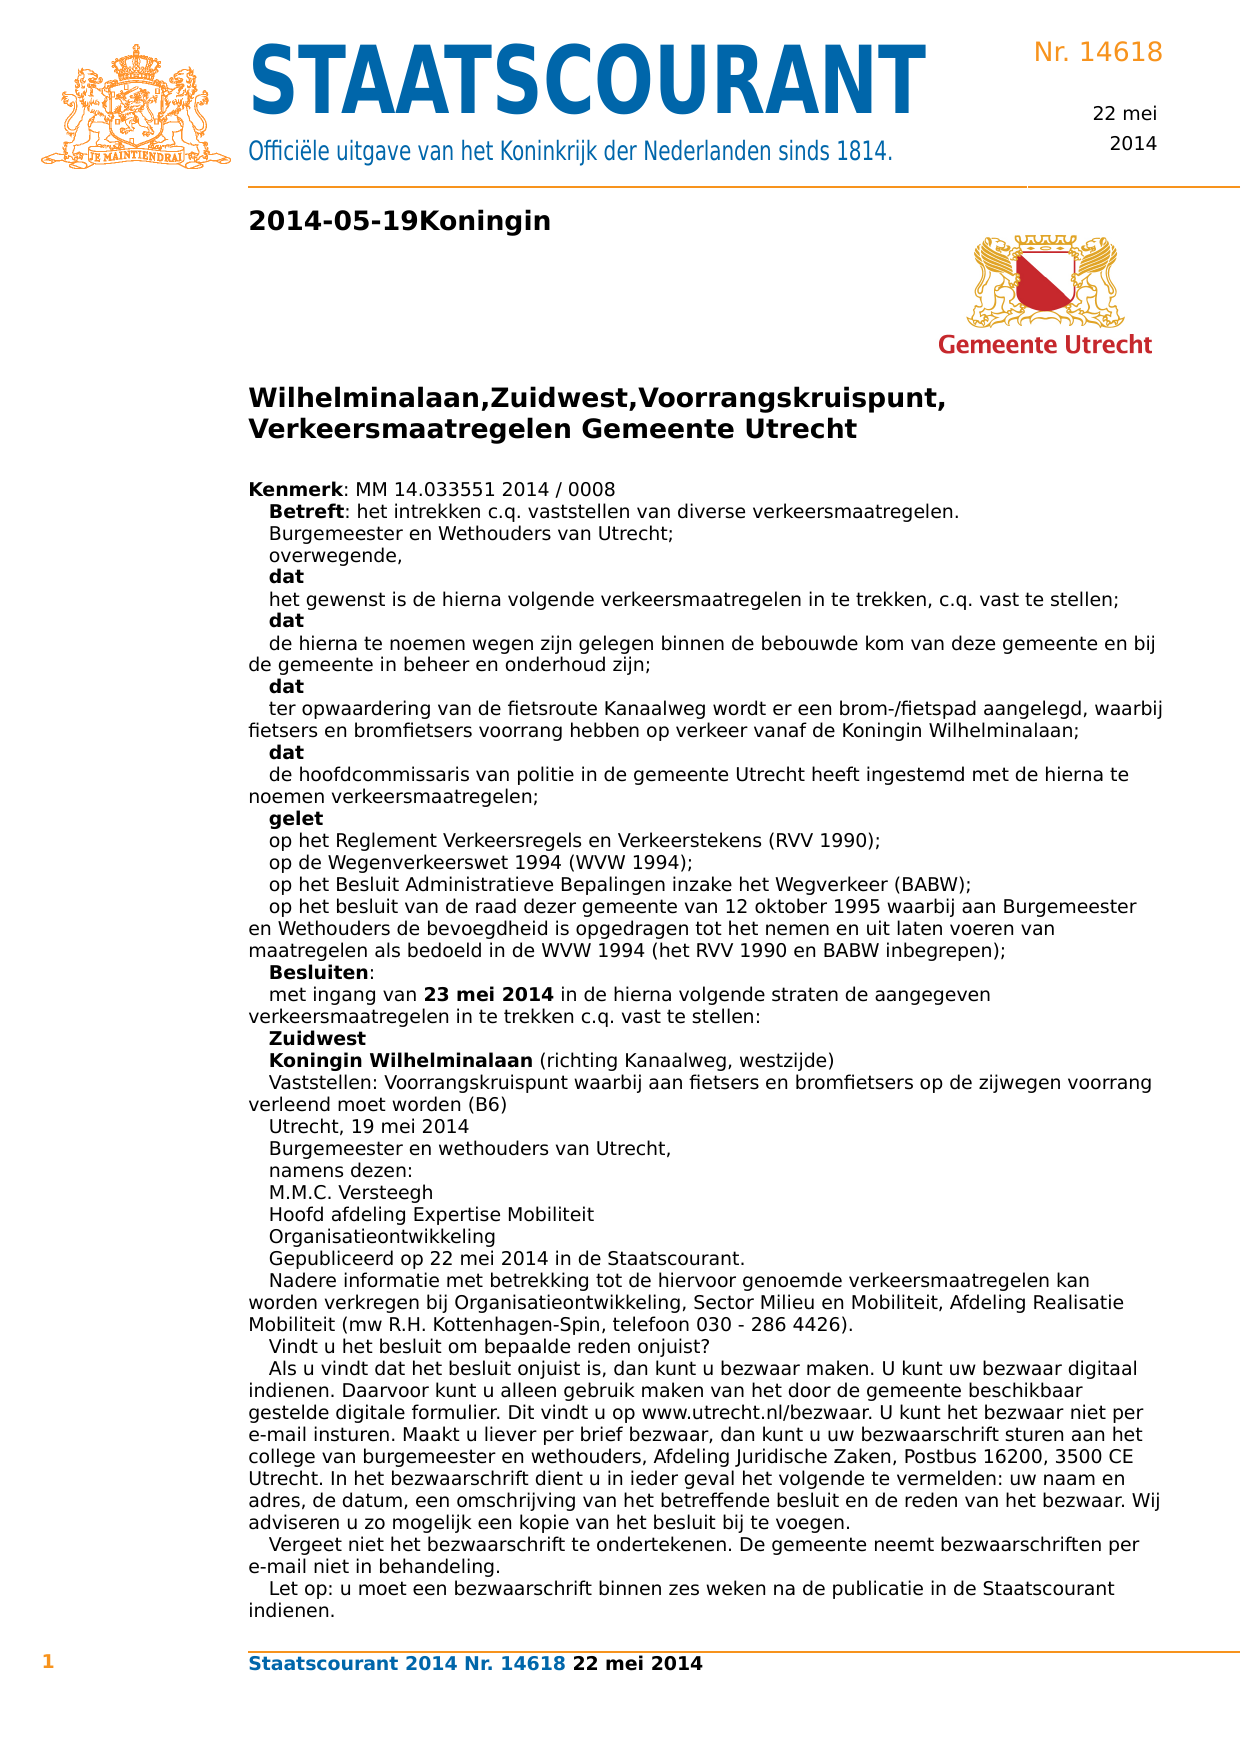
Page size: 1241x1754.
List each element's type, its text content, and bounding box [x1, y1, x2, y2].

text Organisatieontwikkeling [248, 1226, 1163, 1248]
text Utrecht, 19 mei 2014 [248, 1116, 1163, 1138]
text het gewenst is de hierna volgende verkeersmaatregelen in te trekken, c.q. vast te stellen; [248, 588, 1163, 610]
text Betreft: het intrekken c.q. vaststellen van diverse verkeersmaatregelen. [248, 501, 1163, 522]
text op het Besluit Administratieve Bepalingen inzake het Wegverkeer (BABW); [248, 874, 1163, 896]
text Nadere informatie met betrekking tot de hiervoor genoemde verkeersmaatregelen kan worden verkregen bij Organisatieontwikkeling, Sector Milieu en Mobiliteit, Afdeling Realisatie Mobiliteit (mw R.H. Kottenhagen-Spin, telefoon 030 - 286 4426). [248, 1270, 1163, 1336]
text Let op: u moet een bezwaarschrift binnen zes weken na de publicatie in de Staatscourant indienen. [248, 1577, 1163, 1621]
text met ingang van 23 mei 2014 in de hierna volgende straten de aangegeven verkeersmaatregelen in te trekken c.q. vast te stellen: [248, 984, 1163, 1028]
text Burgemeester en Wethouders van Utrecht; [248, 522, 1163, 544]
text op het Reglement Verkeersregels en Verkeerstekens (RVV 1990); [248, 830, 1163, 852]
text Kenmerk: MM 14.033551 2014 / 0008 [248, 478, 1163, 501]
text Als u vindt dat het besluit onjuist is, dan kunt u bezwaar maken. U kunt uw bezwaar digitaal indienen. Daarvoor kunt u alleen gebruik maken van het door de gemeente beschikbaar gestelde digitale formulier. Dit vindt u op www.utrecht.nl/bezwaar. U kunt het bezwaar niet per e-mail insturen. Maakt u liever per brief bezwaar, dan kunt u uw bezwaarschrift sturen aan het college van burgemeester en wethouders, Afdeling Juridische Zaken, Postbus 16200, 3500 CE Utrecht. In het bezwaarschrift dient u in ieder geval het volgende te vermelden: uw naam en adres, de datum, een omschrijving van het betreffende besluit en de reden van het bezwaar. Wij adviseren u zo mogelijk een kopie van het besluit bij te voegen. [248, 1358, 1163, 1533]
text de hierna te noemen wegen zijn gelegen binnen de bebouwde kom van deze gemeente en bij de gemeente in beheer en onderhoud zijn; [248, 632, 1163, 676]
text Vindt u het besluit om bepaalde reden onjuist? [248, 1336, 1163, 1358]
text Zuidwest [248, 1028, 1163, 1050]
text Vaststellen: Voorrangskruispunt waarbij aan fietsers en bromfietsers op de zijwegen voorrang verleend moet worden (B6) [248, 1072, 1163, 1116]
text Vergeet niet het bezwaarschrift te ondertekenen. De gemeente neemt bezwaarschriften per e-mail niet in behandeling. [248, 1533, 1163, 1577]
text Koningin Wilhelminalaan (richting Kanaalweg, westzijde) [248, 1050, 1163, 1072]
text dat [248, 676, 1163, 698]
text op de Wegenverkeerswet 1994 (WVW 1994); [248, 852, 1163, 874]
text dat [248, 742, 1163, 764]
text dat [248, 566, 1163, 588]
text Gepubliceerd op 22 mei 2014 in de Staatscourant. [248, 1248, 1163, 1270]
text de hoofdcommissaris van politie in de gemeente Utrecht heeft ingestemd met de hierna te noemen verkeersmaatregelen; [248, 764, 1163, 808]
picture [41, 44, 231, 169]
text dat [248, 610, 1163, 632]
text namens dezen: [248, 1160, 1163, 1182]
text overwegende, [248, 544, 1163, 566]
picture [927, 205, 1164, 383]
text ter opwaardering van de fietsroute Kanaalweg wordt er een brom-/fietspad aangelegd, waarbij fietsers en bromfietsers voorrang hebben op verkeer vanaf de Koningin Wilhelminalaan; [248, 698, 1163, 742]
text Hoofd afdeling Expertise Mobiliteit [248, 1204, 1163, 1226]
text Besluiten: [248, 962, 1163, 984]
text Burgemeester en wethouders van Utrecht, [248, 1138, 1163, 1160]
text gelet [248, 808, 1163, 830]
text op het besluit van de raad dezer gemeente van 12 oktober 1995 waarbij aan Burgemeester en Wethouders de bevoegdheid is opgedragen tot het nemen en uit laten voeren van maatregelen als bedoeld in de WVW 1994 (het RVV 1990 en BABW inbegrepen); [248, 896, 1163, 962]
subtitle 2014-05-19Koningin Wilhelminalaan,Zuidwest,Voorrangskruispunt, Verkeersmaatregelen Gemeente Utrecht [248, 206, 1163, 445]
text M.M.C. Versteegh [248, 1182, 1163, 1204]
